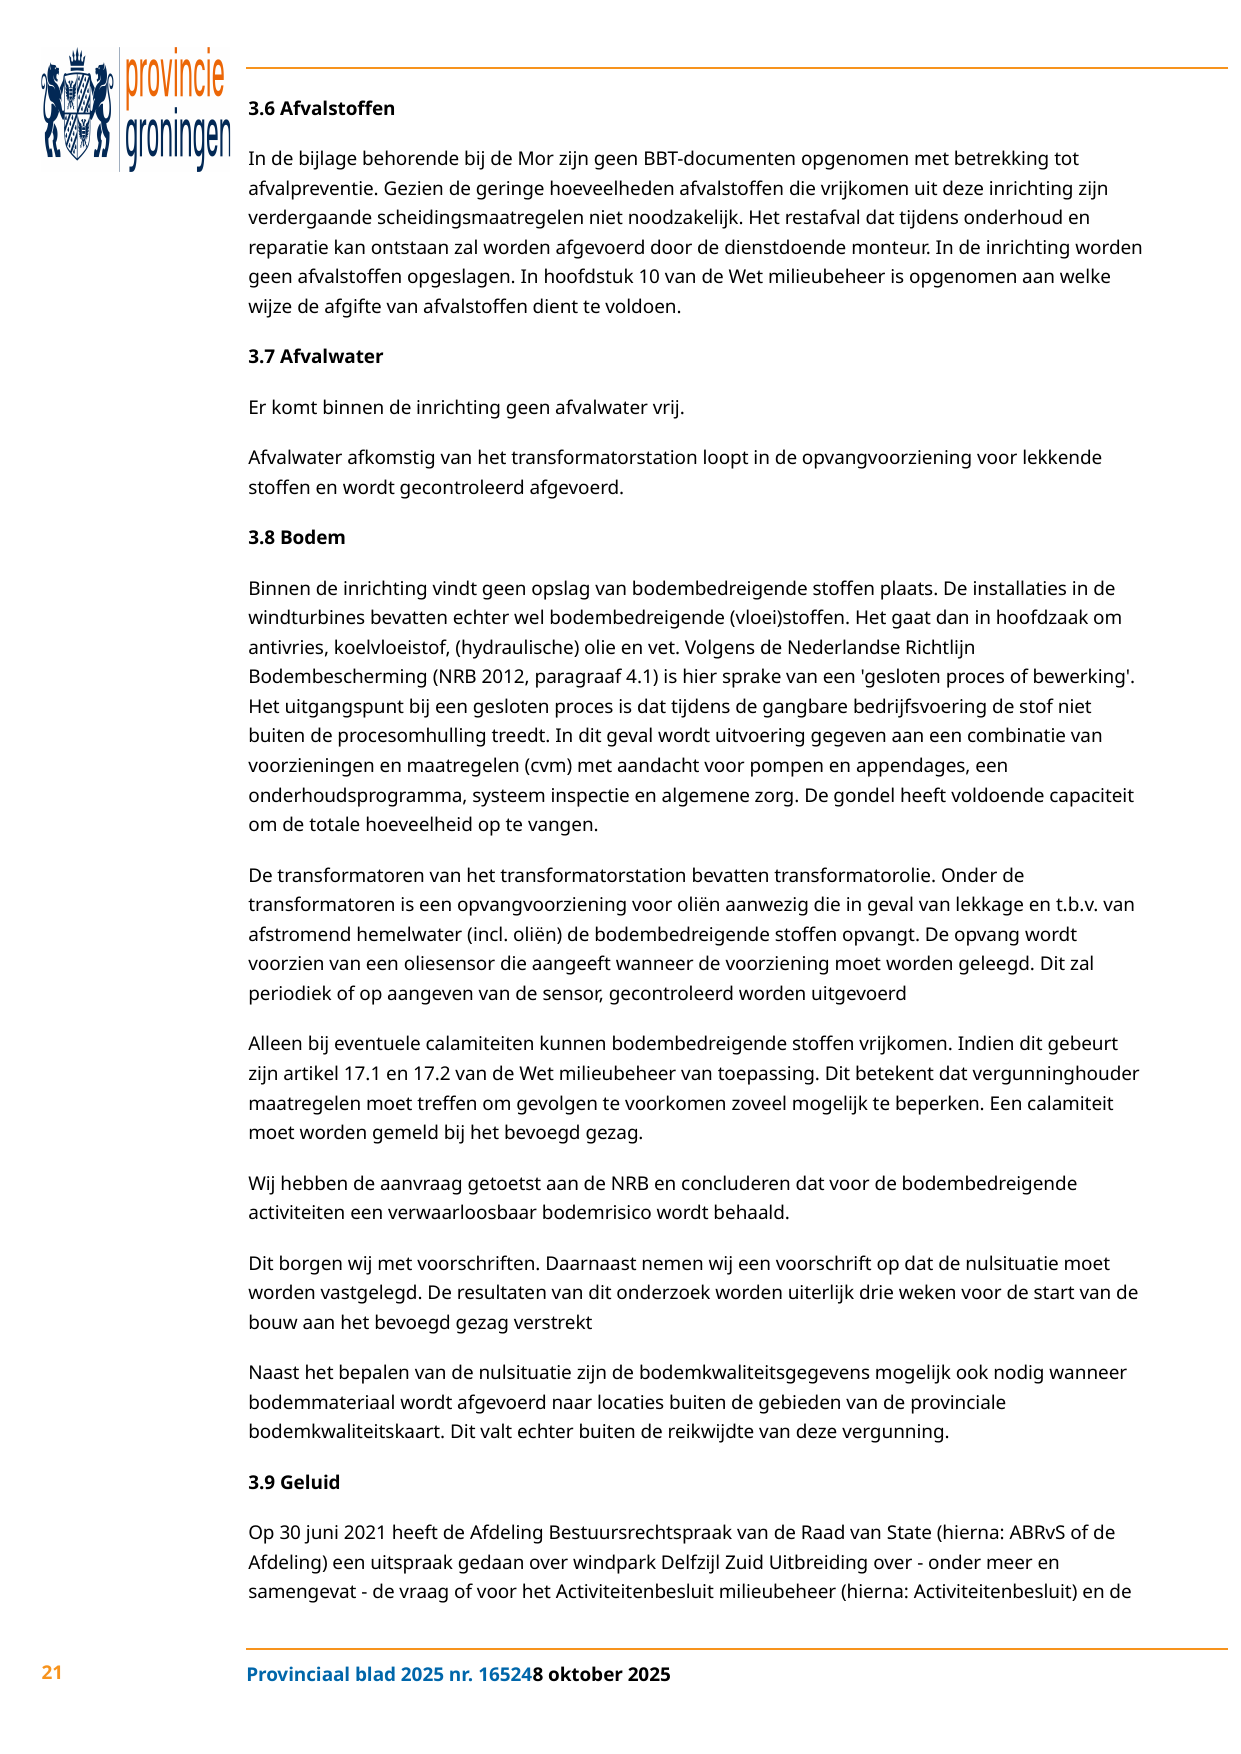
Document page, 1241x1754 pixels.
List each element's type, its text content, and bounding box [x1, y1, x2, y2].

text In de bijlage behorende bij de Mor zijn geen BBT-documenten opgenomen met betrekking tot afvalpreventie. Gezien de geringe hoeveelheden afvalstoffen die vrijkomen uit deze inrichting zijn verdergaande scheidingsmaatregelen niet noodzakelijk. Het restafval dat tijdens onderhoud en reparatie kan ontstaan zal worden afgevoerd door de dienstdoende monteur. In de inrichting worden geen afvalstoffen opgeslagen. In hoofdstuk 10 van de Wet milieubeheer is opgenomen aan welke wijze de afgifte van afvalstoffen dient te voldoen. [248, 145, 1152, 319]
picture [41, 47, 231, 172]
text Er komt binnen de inrichting geen afvalwater vrij. [248, 394, 1152, 420]
text Op 30 juni 2021 heeft de Afdeling Bestuursrechtspraak van de Raad van State (hierna: ABRvS of de Afdeling) een uitspraak gedaan over windpark Delfzijl Zuid Uitbreiding over - onder meer en samengevat - de vraag of voor het Activiteitenbesluit milieubeheer (hierna: Activiteitenbesluit) en de [248, 1519, 1152, 1604]
text Binnen de inrichting vindt geen opslag van bodembedreigende stoffen plaats. De installaties in de windturbines bevatten echter wel bodembedreigende (vloei)stoffen. Het gaat dan in hoofdzaak om antivries, koelvloeistof, (hydraulische) olie en vet. Volgens de Nederlandse Richtlijn Bodembescherming (NRB 2012, paragraaf 4.1) is hier sprake van een 'gesloten proces of bewerking'. Het uitgangspunt bij een gesloten proces is dat tijdens de gangbare bedrijfsvoering de stof niet buiten de procesomhulling treedt. In dit geval wordt uitvoering gegeven aan een combinatie van voorzieningen en maatregelen (cvm) met aandacht voor pompen en appendages, een onderhoudsprogramma, systeem inspectie en algemene zorg. De gondel heeft voldoende capaciteit om de totale hoeveelheid op te vangen. [248, 575, 1152, 837]
text Afvalwater afkomstig van het transformatorstation loopt in de opvangvoorziening voor lekkende stoffen en wordt gecontroleerd afgevoerd. [248, 444, 1152, 500]
text Wij hebben de aanvraag getoetst aan de NRB en concluderen dat voor de bodembedreigende activiteiten een verwaarloosbaar bodemrisico wordt behaald. [248, 1170, 1152, 1225]
text Naast het bepalen van de nulsituatie zijn de bodemkwaliteitsgegevens mogelijk ook nodig wanneer bodemmateriaal wordt afgevoerd naar locaties buiten de gebieden van de provinciale bodemkwaliteitskaart. Dit valt echter buiten de reikwijdte van deze vergunning. [248, 1359, 1152, 1444]
text Alleen bij eventuele calamiteiten kunnen bodembedreigende stoffen vrijkomen. Indien dit gebeurt zijn artikel 17.1 en 17.2 van de Wet milieubeheer van toepassing. Dit betekent dat vergunninghouder maatregelen moet treffen om gevolgen te voorkomen zoveel mogelijk te beperken. Een calamiteit moet worden gemeld bij het bevoegd gezag. [248, 1031, 1152, 1145]
text 3.9 Geluid [248, 1469, 1152, 1495]
text Dit borgen wij met voorschriften. Daarnaast nemen wij een voorschrift op dat de nulsituatie moet worden vastgelegd. De resultaten van dit onderzoek worden uiterlijk drie weken voor de start van de bouw aan het bevoegd gezag verstrekt [248, 1250, 1152, 1335]
text De transformatoren van het transformatorstation bevatten transformatorolie. Onder de transformatoren is een opvangvoorziening voor oliën aanwezig die in geval van lekkage en t.b.v. van afstromend hemelwater (incl. oliën) de bodembedreigende stoffen opvangt. De opvang wordt voorzien van een oliesensor die aangeeft wanneer de voorziening moet worden geleegd. Dit zal periodiek of op aangeven van de sensor, gecontroleerd worden uitgevoerd [248, 862, 1152, 1006]
text 3.6 Afvalstoffen [248, 95, 1152, 121]
text 3.7 Afvalwater [248, 343, 1152, 369]
text 3.8 Bodem [248, 524, 1152, 550]
